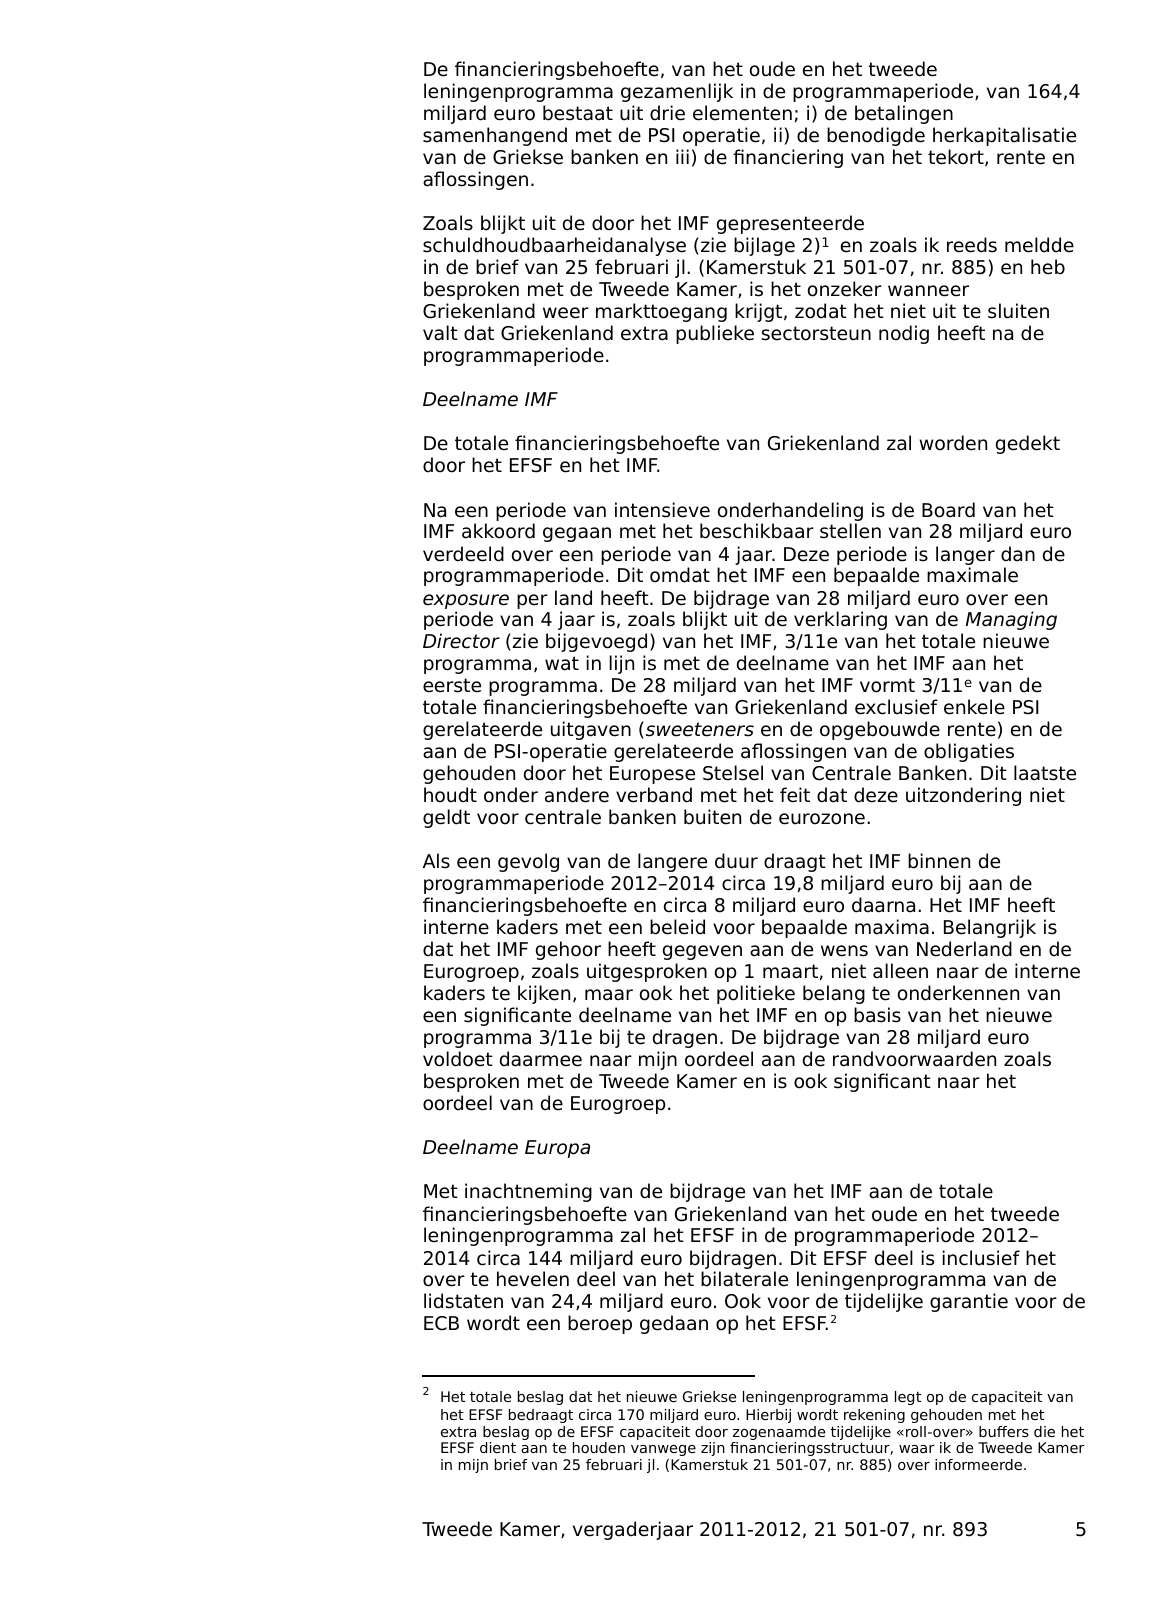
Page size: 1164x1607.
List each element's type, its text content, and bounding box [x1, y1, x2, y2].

text De financieringsbehoefte, van het oude en het tweede leningenprogramma gezamenlijk in de programmaperiode, van 164,4 miljard euro bestaat uit drie elementen; i) de betalingen samenhangend met de PSI operatie, ii) de benodigde herkapitalisatie van de Griekse banken en iii) de financiering van het tekort, rente en aflossingen. [422, 59, 1087, 191]
text De totale financieringsbehoefte van Griekenland zal worden gedekt door het EFSF en het IMF. [422, 433, 1087, 477]
text Zoals blijkt uit de door het IMF gepresenteerde schuldhoudbaarheidanalyse (zie bijlage 2)1 en zoals ik reeds meldde in de brief van 25 februari jl. (Kamerstuk 21 501-07, nr. 885) en heb besproken met de Tweede Kamer, is het onzeker wanneer Griekenland weer markttoegang krijgt, zodat het niet uit te sluiten valt dat Griekenland extra publieke sectorsteun nodig heeft na de programmaperiode. [422, 213, 1087, 367]
text Als een gevolg van de langere duur draagt het IMF binnen de programmaperiode 2012–2014 circa 19,8 miljard euro bij aan de financieringsbehoefte en circa 8 miljard euro daarna. Het IMF heeft interne kaders met een beleid voor bepaalde maxima. Belangrijk is dat het IMF gehoor heeft gegeven aan de wens van Nederland en de Eurogroep, zoals uitgesproken op 1 maart, niet alleen naar de interne kaders te kijken, maar ook het politieke belang te onderkennen van een significante deelname van het IMF en op basis van het nieuwe programma 3/11e bij te dragen. De bijdrage van 28 miljard euro voldoet daarmee naar mijn oordeel aan de randvoorwaarden zoals besproken met de Tweede Kamer en is ook significant naar het oordeel van de Eurogroep. [422, 851, 1087, 1115]
subtitle Deelname IMF [422, 389, 1087, 411]
text Met inachtneming van de bijdrage van het IMF aan de totale financieringsbehoefte van Griekenland van het oude en het tweede leningenprogramma zal het EFSF in de programmaperiode 2012–2014 circa 144 miljard euro bijdragen. Dit EFSF deel is inclusief het over te hevelen deel van het bilaterale leningenprogramma van de lidstaten van 24,4 miljard euro. Ook voor de tijdelijke garantie voor de ECB wordt een beroep gedaan op het EFSF. [422, 1181, 1087, 1335]
text Na een periode van intensieve onderhandeling is de Board van het IMF akkoord gegaan met het beschikbaar stellen van 28 miljard euro verdeeld over een periode van 4 jaar. Deze periode is langer dan de programmaperiode. Dit omdat het IMF een bepaalde maximale exposure per land heeft. De bijdrage van 28 miljard euro over een periode van 4 jaar is, zoals blijkt uit de verklaring van de Managing Director (zie bijgevoegd) van het IMF, 3/11e van het totale nieuwe programma, wat in lijn is met de deelname van het IMF aan het eerste programma. De 28 miljard van het IMF vormt 3/11e van de totale financieringsbehoefte van Griekenland exclusief enkele PSI gerelateerde uitgaven (sweeteners en de opgebouwde rente) en de aan de PSI-operatie gerelateerde aflossingen van de obligaties gehouden door het Europese Stelsel van Centrale Banken. Dit laatste houdt onder andere verband met het feit dat deze uitzondering niet geldt voor centrale banken buiten de eurozone. [422, 499, 1087, 829]
text Het totale beslag dat het nieuwe Griekse leningenprogramma legt op de capaciteit van het EFSF bedraagt circa 170 miljard euro. Hierbij wordt rekening gehouden met het extra beslag op de EFSF capaciteit door zogenaamde tijdelijke «roll-over» buffers die het EFSF dient aan te houden vanwege zijn financieringsstructuur, waar ik de Tweede Kamer in mijn brief van 25 februari jl. (Kamerstuk 21 501-07, nr. 885) over informeerde. [422, 1385, 1087, 1474]
subtitle Deelname Europa [422, 1137, 1087, 1159]
